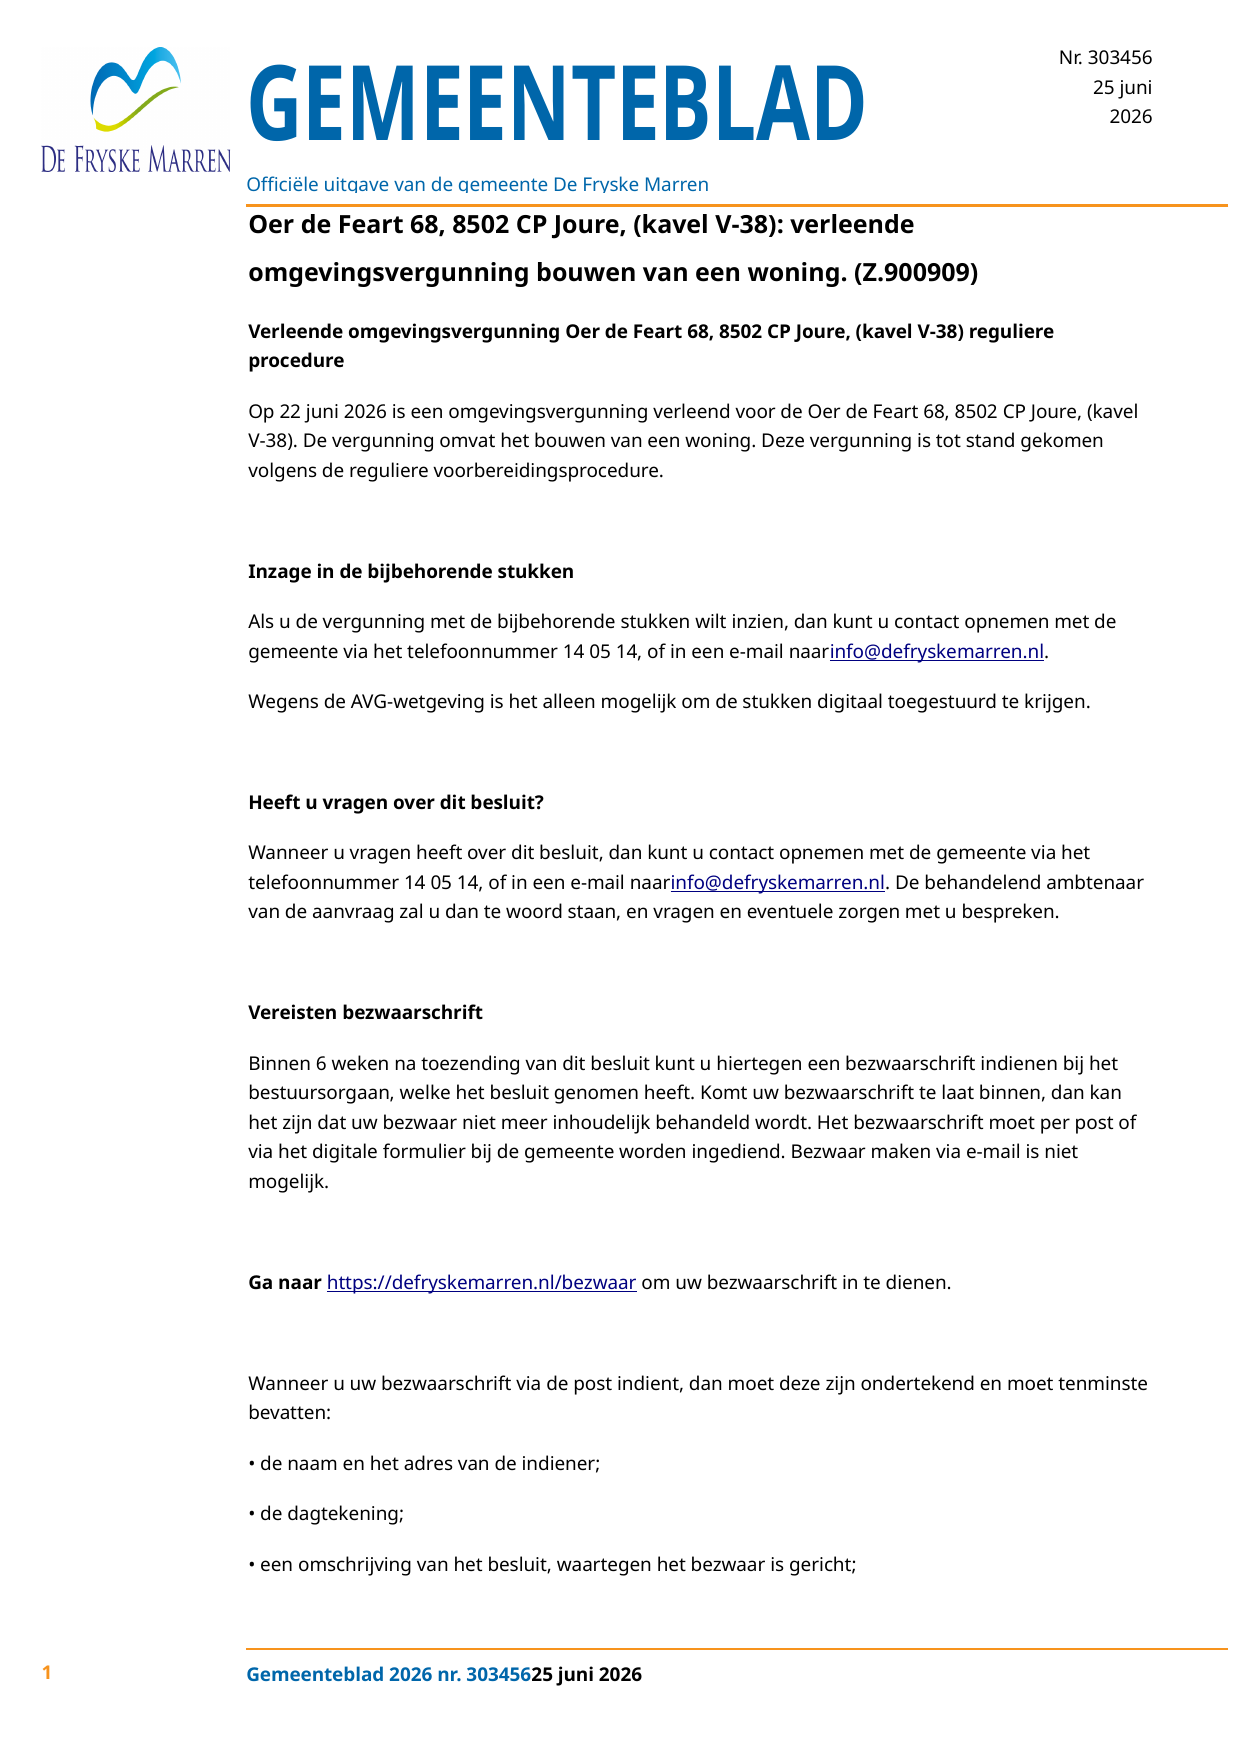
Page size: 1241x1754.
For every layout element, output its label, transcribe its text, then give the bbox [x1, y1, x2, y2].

text Verleende omgevingsvergunning Oer de Feart 68, 8502 CP Joure, (kavel V-38) reguliere procedure [248, 318, 1152, 373]
text Vereisten bezwaarschrift [248, 999, 1152, 1025]
text • de dagtekening; [248, 1500, 1152, 1526]
text • de naam en het adres van de indiener; [248, 1450, 1152, 1476]
text Inzage in de bijbehorende stukken [248, 558, 1152, 584]
text Ga naar https://defryskemarren.nl/bezwaar om uw bezwaarschrift in te dienen. [248, 1269, 1152, 1295]
text Wanneer u vragen heeft over dit besluit, dan kunt u contact opnemen met de gemeente via het telefoonnummer 14 05 14, of in een e-mail naarinfo@defryskemarren.nl. De behandelend ambtenaar van de aanvraag zal u dan te woord staan, en vragen en eventuele zorgen met u bespreken. [248, 839, 1152, 924]
text Op 22 juni 2026 is een omgevingsvergunning verleend voor de Oer de Feart 68, 8502 CP Joure, (kavel V-38). De vergunning omvat het bouwen van een woning. Deze vergunning is tot stand gekomen volgens de reguliere voorbereidingsprocedure. [248, 398, 1152, 483]
picture [41, 47, 231, 172]
text Als u de vergunning met de bijbehorende stukken wilt inzien, dan kunt u contact opnemen met de gemeente via het telefoonnummer 14 05 14, of in een e-mail naarinfo@defryskemarren.nl. [248, 608, 1152, 664]
text Wegens de AVG-wetgeving is het alleen mogelijk om de stukken digitaal toegestuurd te krijgen. [248, 688, 1152, 714]
text Binnen 6 weken na toezending van dit besluit kunt u hiertegen een bezwaarschrift indienen bij het bestuursorgaan, welke het besluit genomen heeft. Komt uw bezwaarschrift te laat binnen, dan kan het zijn dat uw bezwaar niet meer inhoudelijk behandeld wordt. Het bezwaarschrift moet per post of via het digitale formulier bij de gemeente worden ingediend. Bezwaar maken via e-mail is niet mogelijk. [248, 1050, 1152, 1194]
text Wanneer u uw bezwaarschrift via de post indient, dan moet deze zijn ondertekend en moet tenminste bevatten: [248, 1370, 1152, 1425]
text Heeft u vragen over dit besluit? [248, 789, 1152, 815]
text • een omschrijving van het besluit, waartegen het bezwaar is gericht; [248, 1551, 1152, 1577]
text Oer de Feart 68, 8502 CP Joure, (kavel V-38): verleende omgevingsvergunning bouwen van een woning. (Z.900909) [248, 207, 1152, 288]
